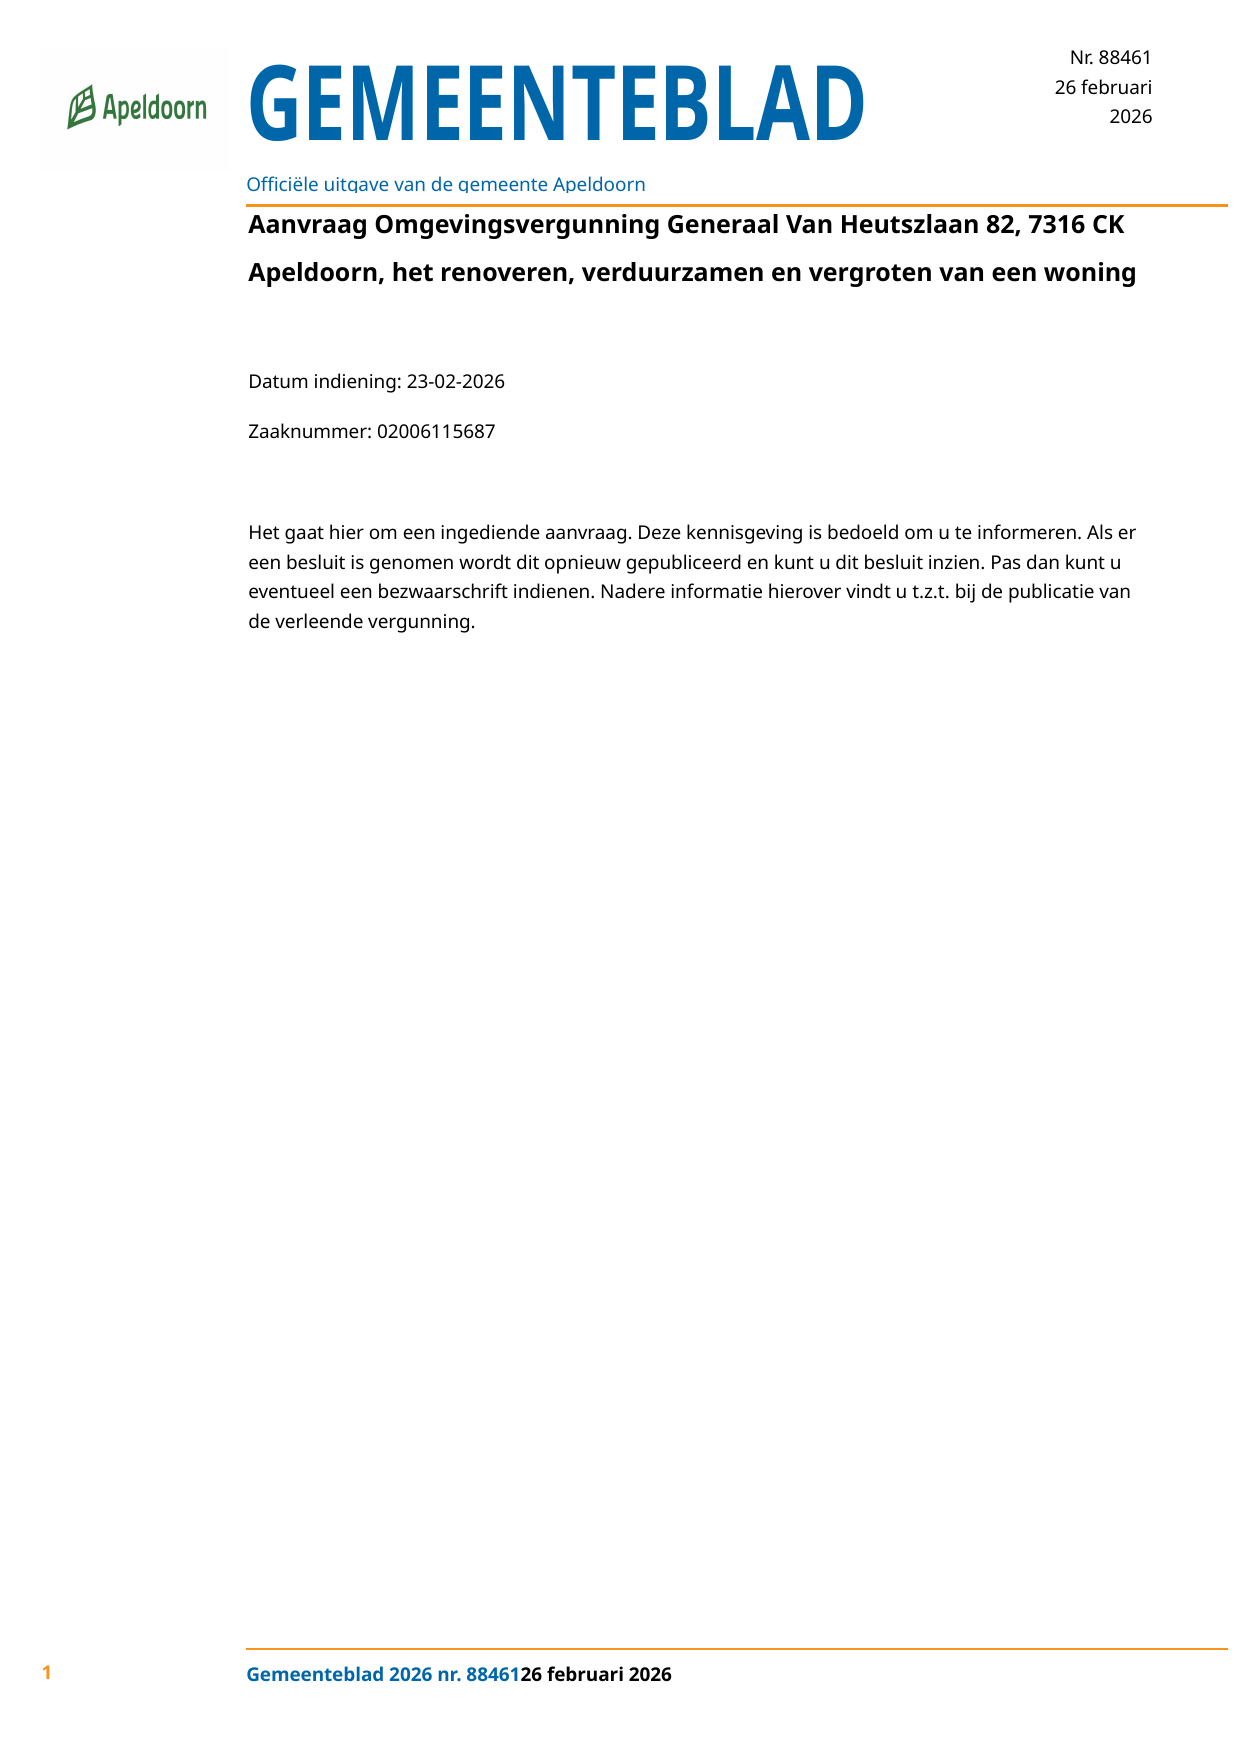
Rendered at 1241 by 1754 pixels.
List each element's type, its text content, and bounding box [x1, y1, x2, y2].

text Zaaknummer: 02006115687 [248, 419, 1152, 444]
text Datum indiening: 23-02-2026 [248, 368, 1152, 394]
text Het gaat hier om een ingediende aanvraag. Deze kennisgeving is bedoeld om u te informeren. Als er een besluit is genomen wordt dit opnieuw gepubliceerd en kunt u dit besluit inzien. Pas dan kunt u eventueel een bezwaarschrift indienen. Nadere informatie hierover vindt u t.z.t. bij de publicatie van de verleende vergunning. [248, 519, 1152, 634]
text Aanvraag Omgevingsvergunning Generaal Van Heutszlaan 82, 7316 CK Apeldoorn, het renoveren, verduurzamen en vergroten van een woning [248, 207, 1152, 288]
picture [41, 47, 231, 172]
